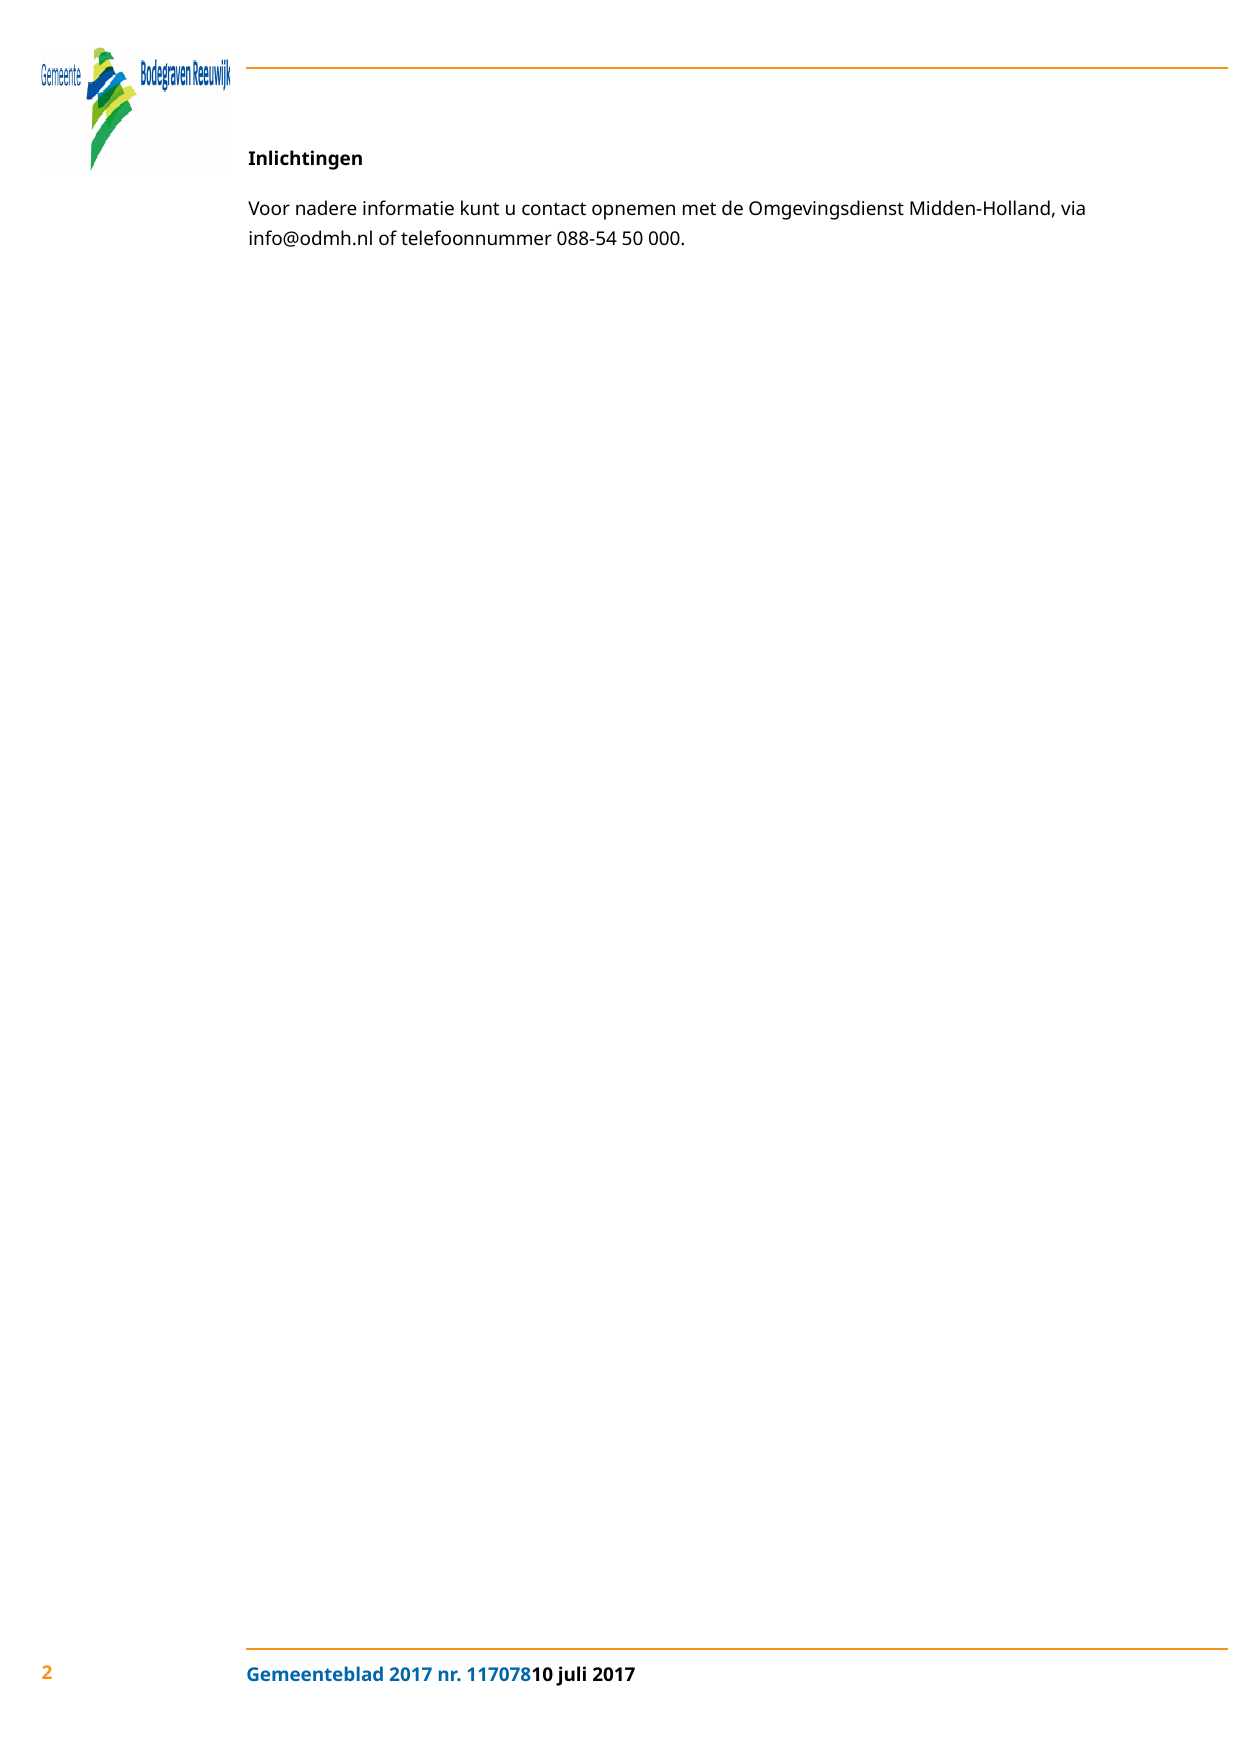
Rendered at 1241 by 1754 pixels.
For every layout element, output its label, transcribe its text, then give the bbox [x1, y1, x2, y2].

picture [41, 47, 231, 172]
text Inlichtingen [248, 145, 1152, 171]
text Voor nadere informatie kunt u contact opnemen met de Omgevingsdienst Midden-Holland, via info@odmh.nl of telefoonnummer 088-54 50 000. [248, 196, 1152, 251]
